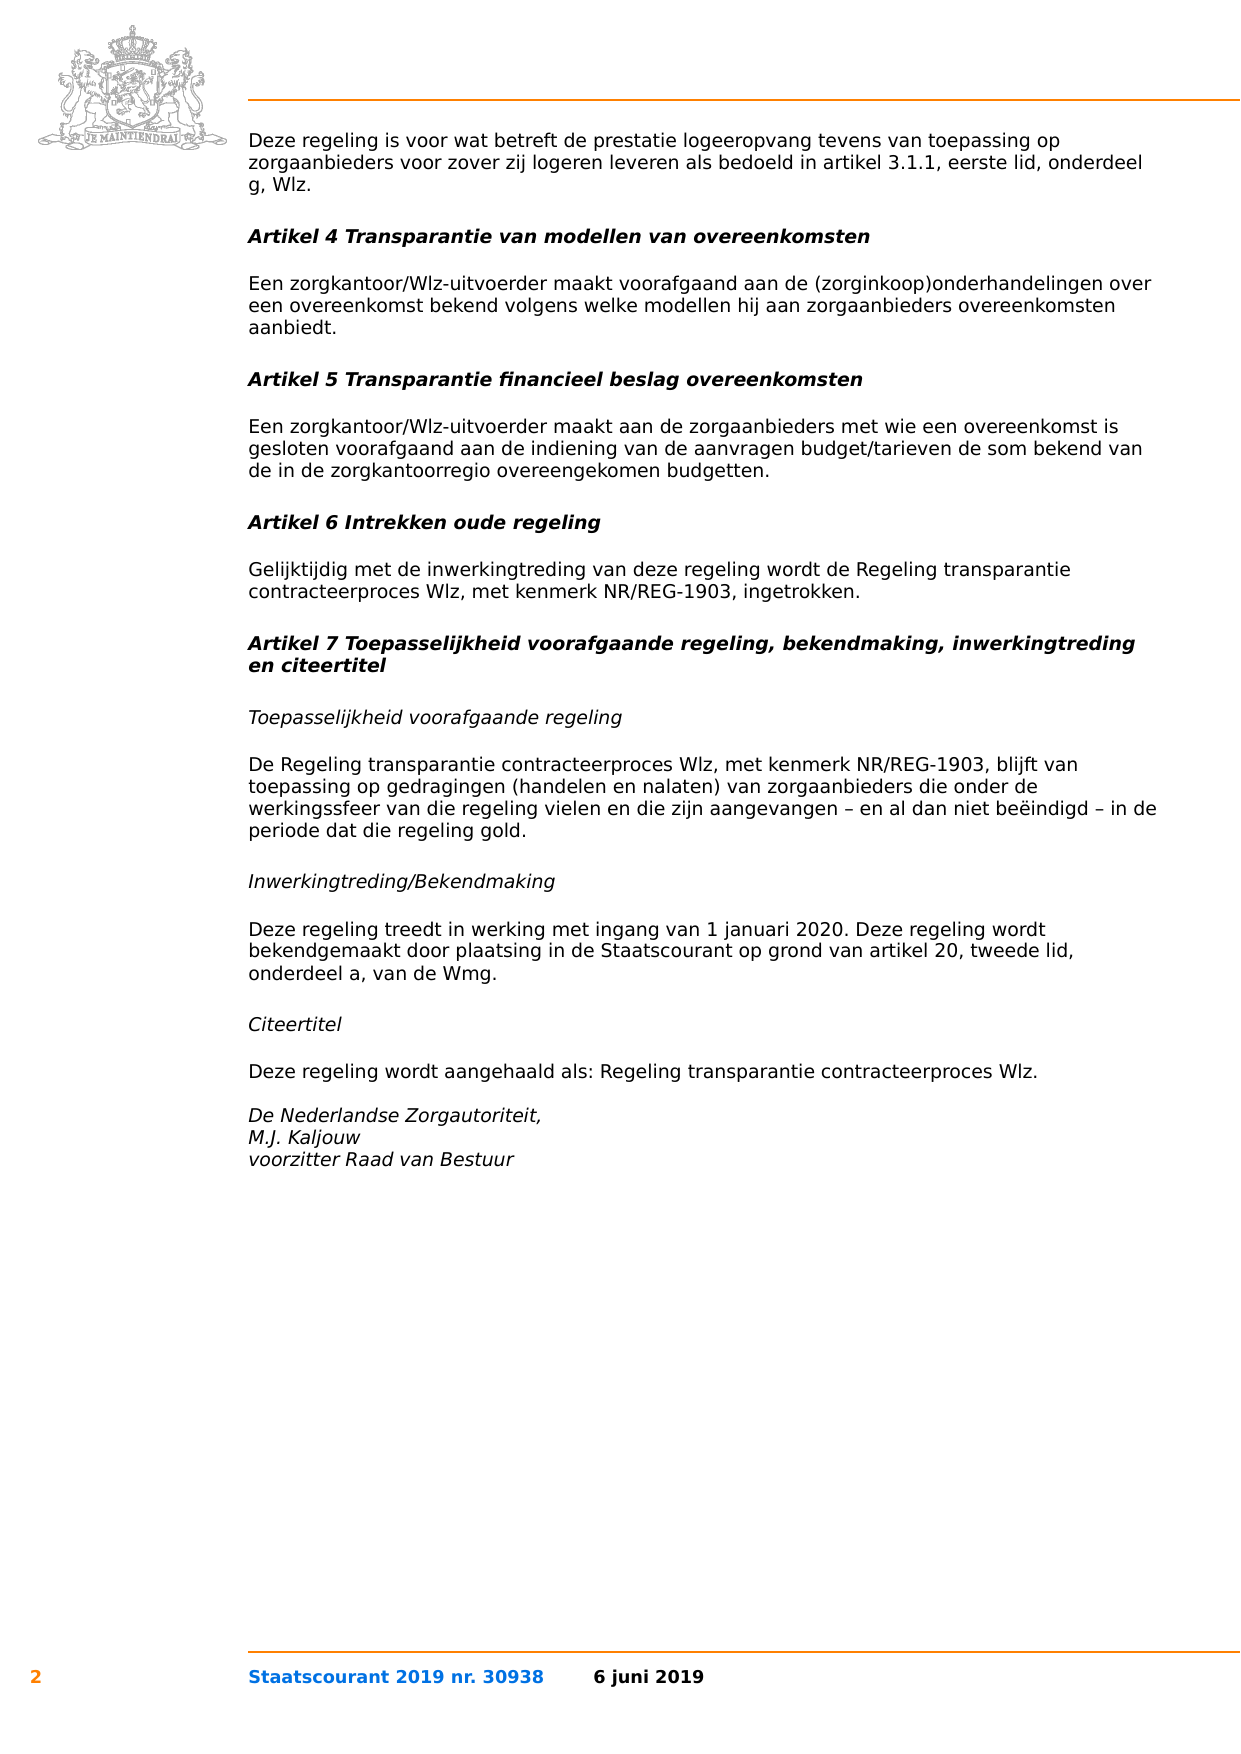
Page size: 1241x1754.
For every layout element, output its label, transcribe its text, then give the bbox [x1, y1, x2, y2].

text Gelijktijdig met de inwerkingtreding van deze regeling wordt de Regeling transparantie contracteerproces Wlz, met kenmerk NR/REG-1903, ingetrokken. [248, 559, 1163, 603]
subtitle Toepasselijkheid voorafgaande regeling [248, 707, 1163, 728]
subtitle Inwerkingtreding/Bekendmaking [248, 871, 1163, 893]
text De Nederlandse Zorgautoriteit, M.J. Kaljouw voorzitter Raad van Bestuur [248, 1105, 1163, 1171]
text De Regeling transparantie contracteerproces Wlz, met kenmerk NR/REG-1903, blijft van toepassing op gedragingen (handelen en nalaten) van zorgaanbieders die onder de werkingssfeer van die regeling vielen en die zijn aangevangen – en al dan niet beëindigd – in de periode dat die regeling gold. [248, 753, 1163, 841]
subtitle Artikel 5 Transparantie financieel beslag overeenkomsten [248, 369, 1163, 391]
subtitle Artikel 7 Toepasselijkheid voorafgaande regeling, bekendmaking, inwerkingtreding en citeertitel [248, 633, 1163, 677]
text Een zorgkantoor/Wlz-uitvoerder maakt voorafgaand aan de (zorginkoop)onderhandelingen over een overeenkomst bekend volgens welke modellen hij aan zorgaanbieders overeenkomsten aanbiedt. [248, 273, 1163, 339]
subtitle Artikel 4 Transparantie van modellen van overeenkomsten [248, 226, 1163, 248]
picture [38, 25, 227, 150]
text Deze regeling wordt aangehaald als: Regeling transparantie contracteerproces Wlz. [248, 1061, 1163, 1083]
subtitle Artikel 6 Intrekken oude regeling [248, 512, 1163, 534]
text Deze regeling is voor wat betreft de prestatie logeeropvang tevens van toepassing op zorgaanbieders voor zover zij logeren leveren als bedoeld in artikel 3.1.1, eerste lid, onderdeel g, Wlz. [248, 130, 1163, 196]
text Een zorgkantoor/Wlz-uitvoerder maakt aan de zorgaanbieders met wie een overeenkomst is gesloten voorafgaand aan de indiening van de aanvragen budget/tarieven de som bekend van de in de zorgkantoorregio overeengekomen budgetten. [248, 416, 1163, 482]
text Deze regeling treedt in werking met ingang van 1 januari 2020. Deze regeling wordt bekendgemaakt door plaatsing in de Staatscourant op grond van artikel 20, tweede lid, onderdeel a, van de Wmg. [248, 918, 1163, 984]
subtitle Citeertitel [248, 1014, 1163, 1036]
